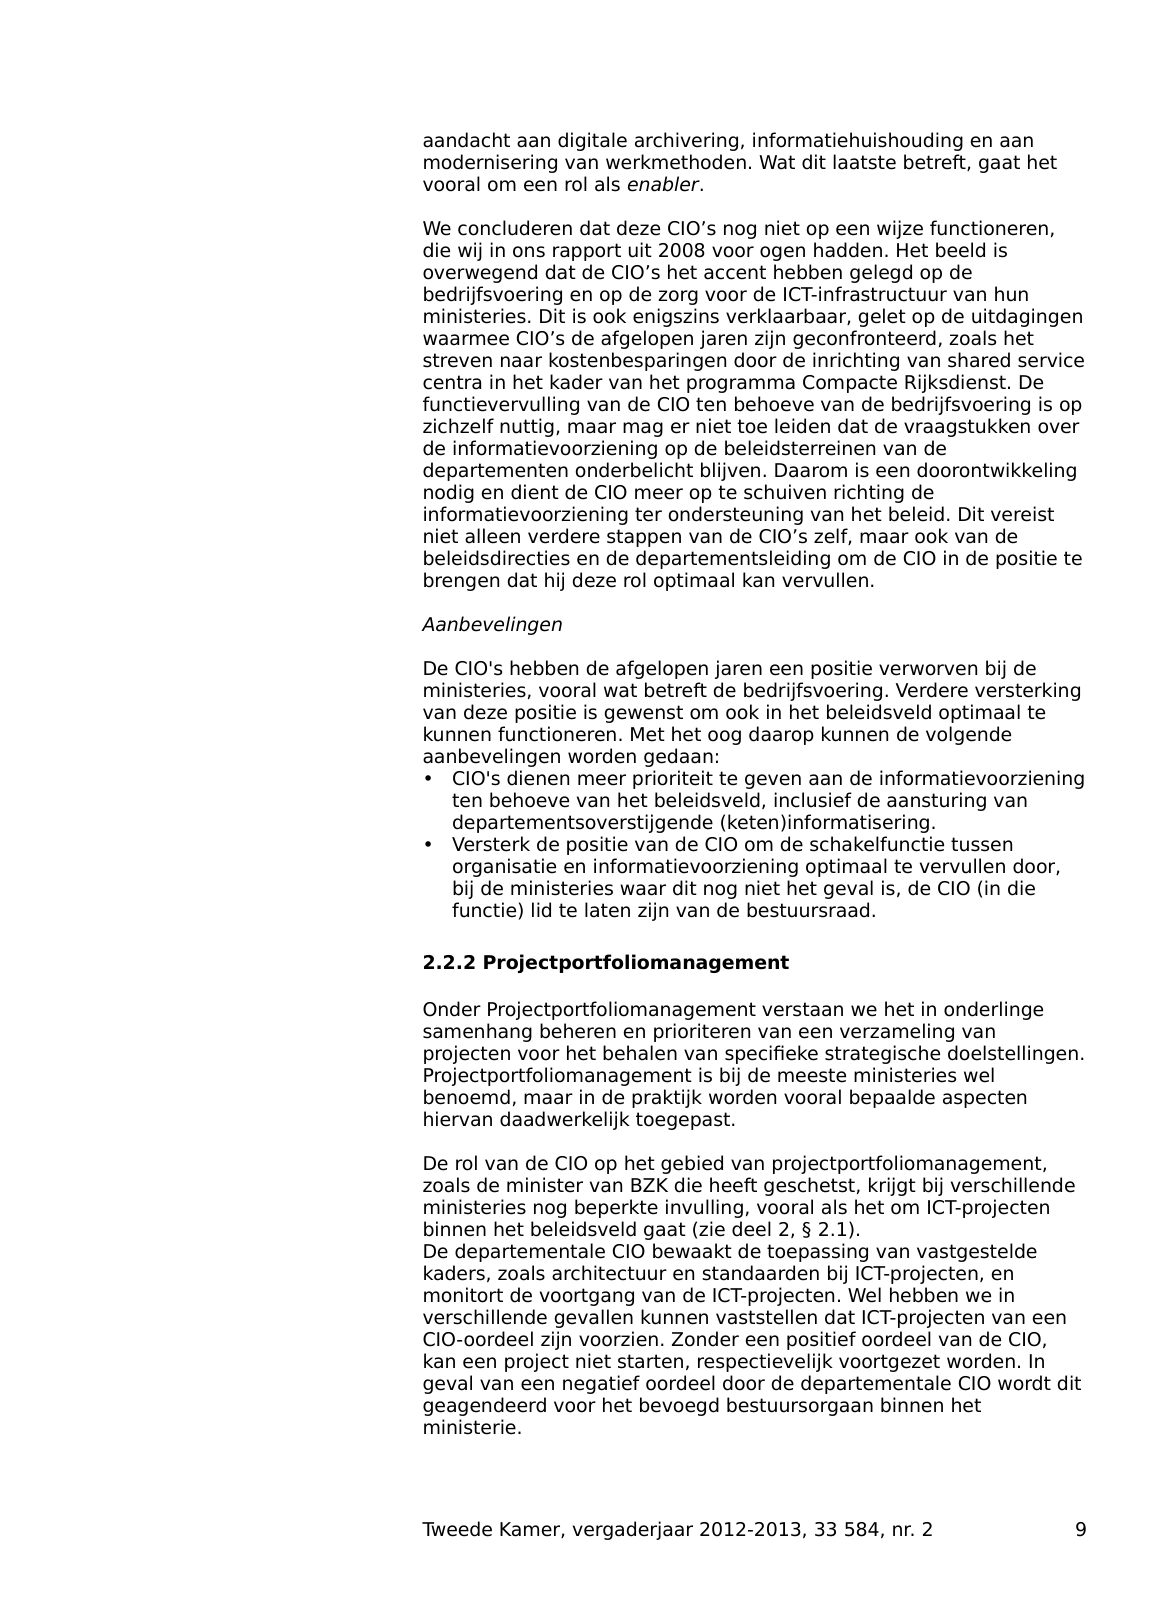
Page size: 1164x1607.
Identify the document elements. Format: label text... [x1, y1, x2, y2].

text De departementale CIO bewaakt de toepassing van vastgestelde kaders, zoals architectuur en standaarden bij ICT-projecten, en monitort de voortgang van de ICT-projecten. Wel hebben we in verschillende gevallen kunnen vaststellen dat ICT-projecten van een CIO-oordeel zijn voorzien. Zonder een positief oordeel van de CIO, kan een project niet starten, respectievelijk voortgezet worden. In geval van een negatief oordeel door de departementale CIO wordt dit geagendeerd voor het bevoegd bestuursorgaan binnen het ministerie. [422, 1241, 1087, 1438]
subtitle 2.2.2 Projectportfoliomanagement [422, 952, 1087, 974]
text aandacht aan digitale archivering, informatiehuishouding en aan modernisering van werkmethoden. Wat dit laatste betreft, gaat het vooral om een rol als enabler. [422, 130, 1087, 196]
text De rol van de CIO op het gebied van projectportfoliomanagement, zoals de minister van BZK die heeft geschetst, krijgt bij verschillende ministeries nog beperkte invulling, vooral als het om ICT-projecten binnen het beleidsveld gaat (zie deel 2, § 2.1). [422, 1153, 1087, 1241]
text • Versterk de positie van de CIO om de schakelfunctie tussen organisatie en informatievoorziening optimaal te vervullen door, bij de ministeries waar dit nog niet het geval is, de CIO (in die functie) lid te laten zijn van de bestuursraad. [422, 834, 1087, 922]
subtitle Aanbevelingen [422, 614, 1087, 636]
text Onder Projectportfoliomanagement verstaan we het in onderlinge samenhang beheren en prioriteren van een verzameling van projecten voor het behalen van specifieke strategische doelstellingen. Projectportfoliomanagement is bij de meeste ministeries wel benoemd, maar in de praktijk worden vooral bepaalde aspecten hiervan daadwerkelijk toegepast. [422, 999, 1087, 1131]
text • CIO's dienen meer prioriteit te geven aan de informatievoorziening ten behoeve van het beleidsveld, inclusief de aansturing van departementsoverstijgende (keten)informatisering. [422, 768, 1087, 834]
text We concluderen dat deze CIO’s nog niet op een wijze functioneren, die wij in ons rapport uit 2008 voor ogen hadden. Het beeld is overwegend dat de CIO’s het accent hebben gelegd op de bedrijfsvoering en op de zorg voor de ICT-infrastructuur van hun ministeries. Dit is ook enigszins verklaarbaar, gelet op de uitdagingen waarmee CIO’s de afgelopen jaren zijn geconfronteerd, zoals het streven naar kostenbesparingen door de inrichting van shared service centra in het kader van het programma Compacte Rijksdienst. De functievervulling van de CIO ten behoeve van de bedrijfsvoering is op zichzelf nuttig, maar mag er niet toe leiden dat de vraagstukken over de informatievoorziening op de beleidsterreinen van de departementen onderbelicht blijven. Daarom is een doorontwikkeling nodig en dient de CIO meer op te schuiven richting de informatievoorziening ter ondersteuning van het beleid. Dit vereist niet alleen verdere stappen van de CIO’s zelf, maar ook van de beleidsdirecties en de departementsleiding om de CIO in de positie te brengen dat hij deze rol optimaal kan vervullen. [422, 218, 1087, 592]
text De CIO's hebben de afgelopen jaren een positie verworven bij de ministeries, vooral wat betreft de bedrijfsvoering. Verdere versterking van deze positie is gewenst om ook in het beleidsveld optimaal te kunnen functioneren. Met het oog daarop kunnen de volgende aanbevelingen worden gedaan: [422, 658, 1087, 768]
